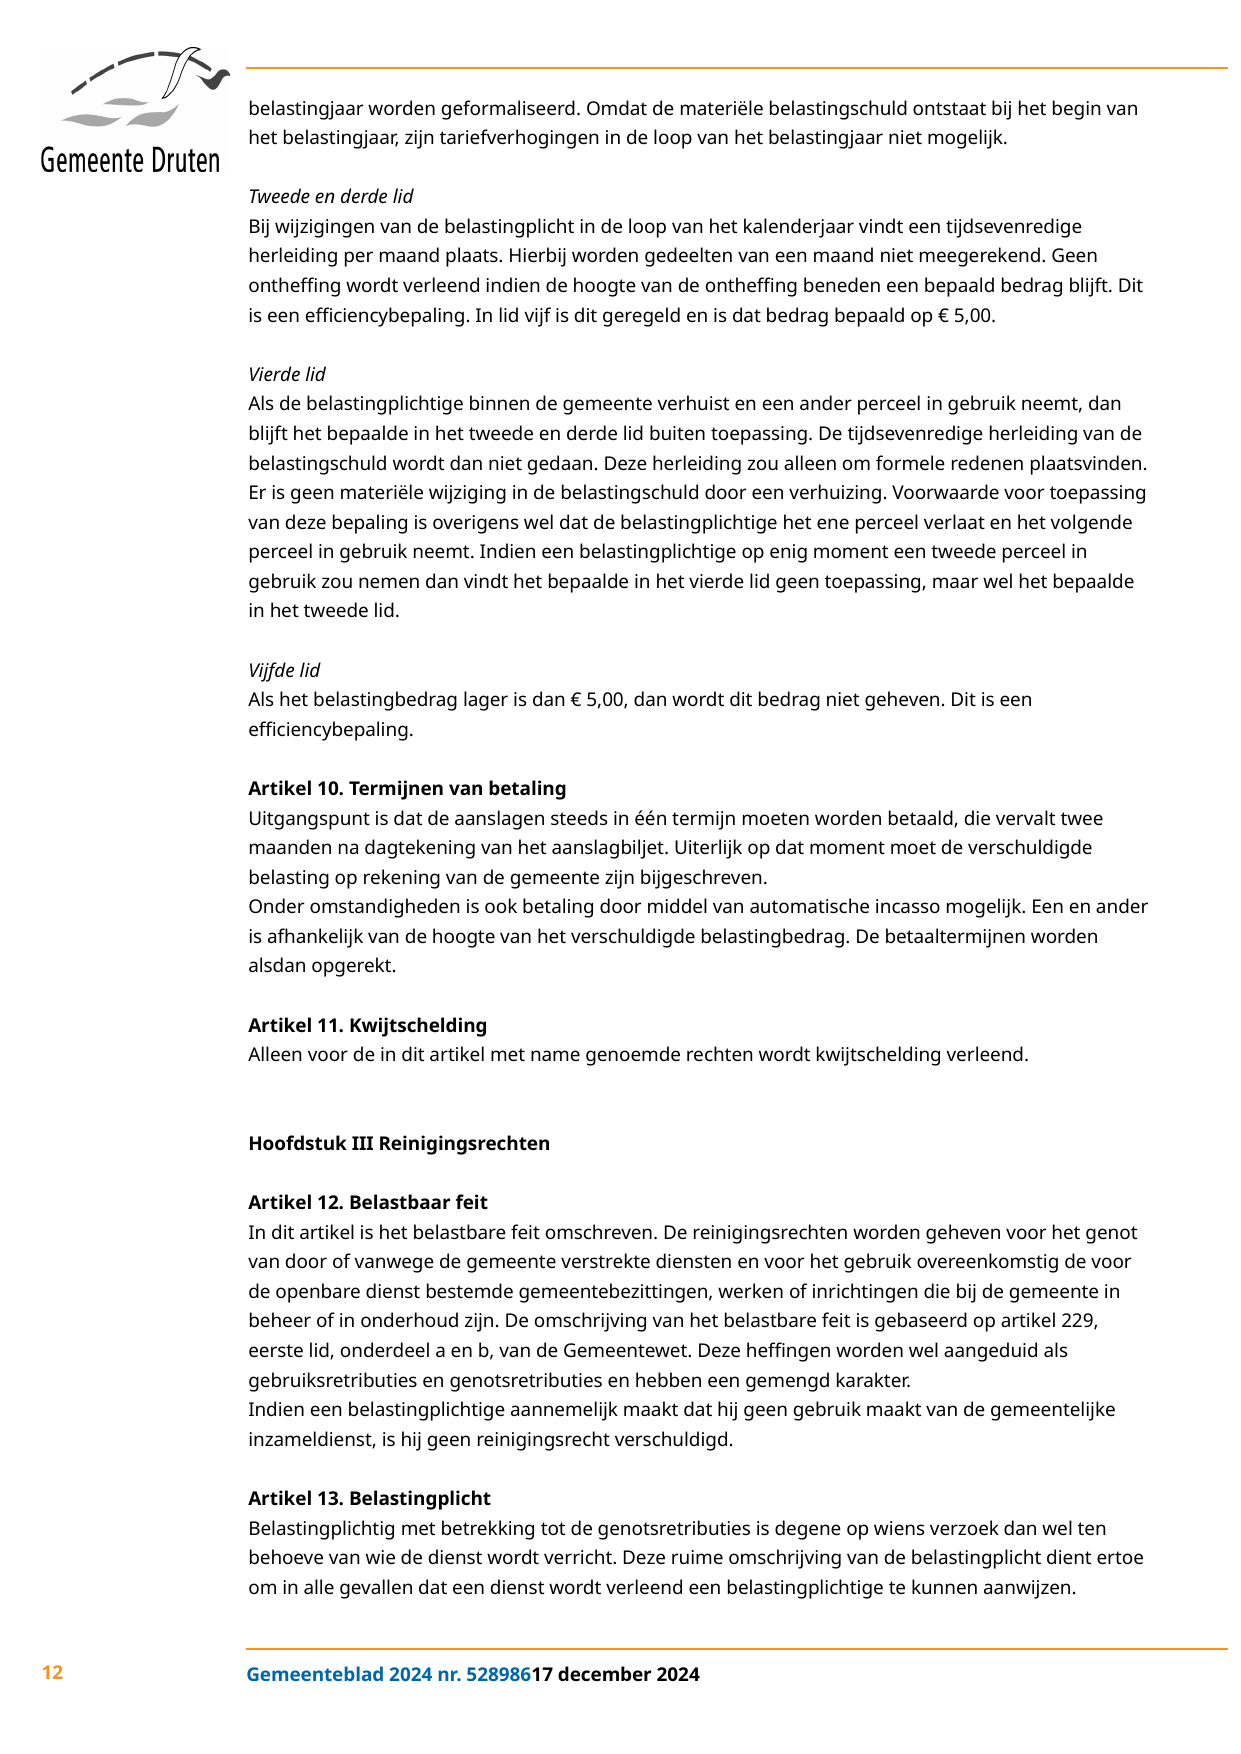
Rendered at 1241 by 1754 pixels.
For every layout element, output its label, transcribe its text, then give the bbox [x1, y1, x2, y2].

text Indien een belastingplichtige aannemelijk maakt dat hij geen gebruik maakt van de gemeentelijke inzameldienst, is hij geen reinigingsrecht verschuldigd. [248, 1396, 1152, 1452]
text Artikel 11. Kwijtschelding [248, 1012, 1152, 1038]
text Vierde lid [248, 361, 1152, 387]
text Alleen voor de in dit artikel met name genoemde rechten wordt kwijtschelding verleend. [248, 1041, 1152, 1067]
text Als de belastingplichtige binnen de gemeente verhuist en een ander perceel in gebruik neemt, dan blijft het bepaalde in het tweede en derde lid buiten toepassing. De tijdsevenredige herleiding van de belastingschuld wordt dan niet gedaan. Deze herleiding zou alleen om formele redenen plaatsvinden. Er is geen materiële wijziging in de belastingschuld door een verhuizing. Voorwaarde voor toepassing van deze bepaling is overigens wel dat de belastingplichtige het ene perceel verlaat en het volgende perceel in gebruik neemt. Indien een belastingplichtige op enig moment een tweede perceel in gebruik zou nemen dan vindt het bepaalde in het vierde lid geen toepassing, maar wel het bepaalde in het tweede lid. [248, 391, 1152, 623]
text Artikel 12. Belastbaar feit [248, 1189, 1152, 1215]
text In dit artikel is het belastbare feit omschreven. De reinigingsrechten worden geheven voor het genot van door of vanwege de gemeente verstrekte diensten en voor het gebruik overeenkomstig de voor de openbare dienst bestemde gemeentebezittingen, werken of inrichtingen die bij de gemeente in beheer of in onderhoud zijn. De omschrijving van het belastbare feit is gebaseerd op artikel 229, eerste lid, onderdeel a en b, van de Gemeentewet. Deze heffingen worden wel aangeduid als gebruiksretributies en genotsretributies en hebben een gemengd karakter. [248, 1219, 1152, 1393]
picture [41, 47, 231, 172]
text Tweede en derde lid [248, 183, 1152, 209]
text Hoofdstuk III Reinigingsrechten [248, 1130, 1152, 1156]
text Vijfde lid [248, 657, 1152, 683]
text Belastingplichtig met betrekking tot de genotsretributies is degene op wiens verzoek dan wel ten behoeve van wie de dienst wordt verricht. Deze ruime omschrijving van de belastingplicht dient ertoe om in alle gevallen dat een dienst wordt verleend een belastingplichtige te kunnen aanwijzen. [248, 1515, 1152, 1600]
text Bij wijzigingen van de belastingplicht in de loop van het kalenderjaar vindt een tijdsevenredige herleiding per maand plaats. Hierbij worden gedeelten van een maand niet meegerekend. Geen ontheffing wordt verleend indien de hoogte van de ontheffing beneden een bepaald bedrag blijft. Dit is een efficiencybepaling. In lid vijf is dit geregeld en is dat bedrag bepaald op € 5,00. [248, 213, 1152, 328]
text belastingjaar worden geformaliseerd. Omdat de materiële belastingschuld ontstaat bij het begin van het belastingjaar, zijn tariefverhogingen in de loop van het belastingjaar niet mogelijk. [248, 95, 1152, 150]
text Uitgangspunt is dat de aanslagen steeds in één termijn moeten worden betaald, die vervalt twee maanden na dagtekening van het aanslagbiljet. Uiterlijk op dat moment moet de verschuldigde belasting op rekening van de gemeente zijn bijgeschreven. [248, 805, 1152, 890]
text Onder omstandigheden is ook betaling door middel van automatische incasso mogelijk. Een en ander is afhankelijk van de hoogte van het verschuldigde belastingbedrag. De betaaltermijnen worden alsdan opgerekt. [248, 893, 1152, 978]
text Als het belastingbedrag lager is dan € 5,00, dan wordt dit bedrag niet geheven. Dit is een efficiencybepaling. [248, 686, 1152, 742]
text Artikel 10. Termijnen van betaling [248, 775, 1152, 801]
text Artikel 13. Belastingplicht [248, 1485, 1152, 1511]
